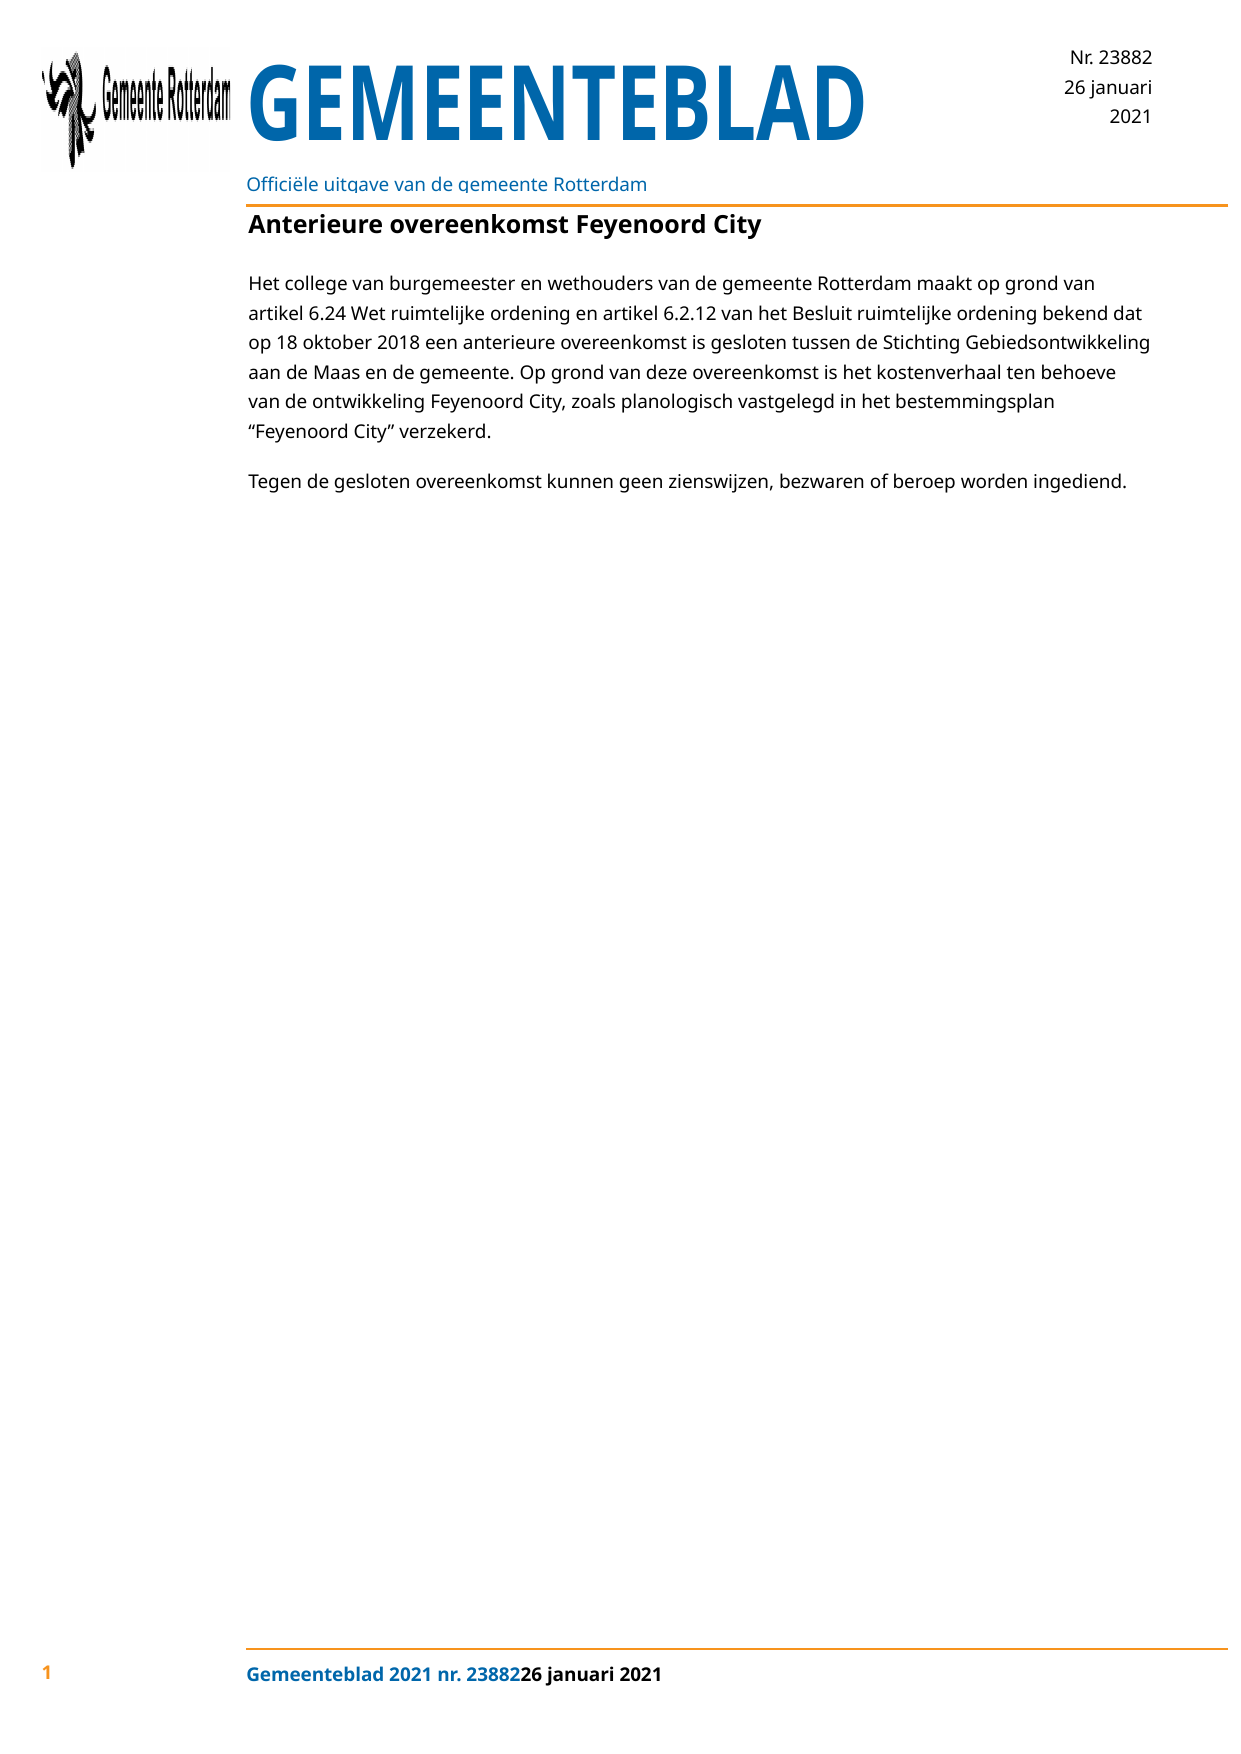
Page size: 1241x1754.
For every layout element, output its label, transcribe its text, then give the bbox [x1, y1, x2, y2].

text Tegen de gesloten overeenkomst kunnen geen zienswijzen, bezwaren of beroep worden ingediend. [248, 469, 1152, 494]
picture [41, 47, 231, 172]
text Anterieure overeenkomst Feyenoord City [248, 207, 1152, 241]
text Het college van burgemeester en wethouders van de gemeente Rotterdam maakt op grond van artikel 6.24 Wet ruimtelijke ordening en artikel 6.2.12 van het Besluit ruimtelijke ordening bekend dat op 18 oktober 2018 een anterieure overeenkomst is gesloten tussen de Stichting Gebiedsontwikkeling aan de Maas en de gemeente. Op grond van deze overeenkomst is het kostenverhaal ten behoeve van de ontwikkeling Feyenoord City, zoals planologisch vastgelegd in het bestemmingsplan “Feyenoord City” verzekerd. [248, 270, 1152, 444]
